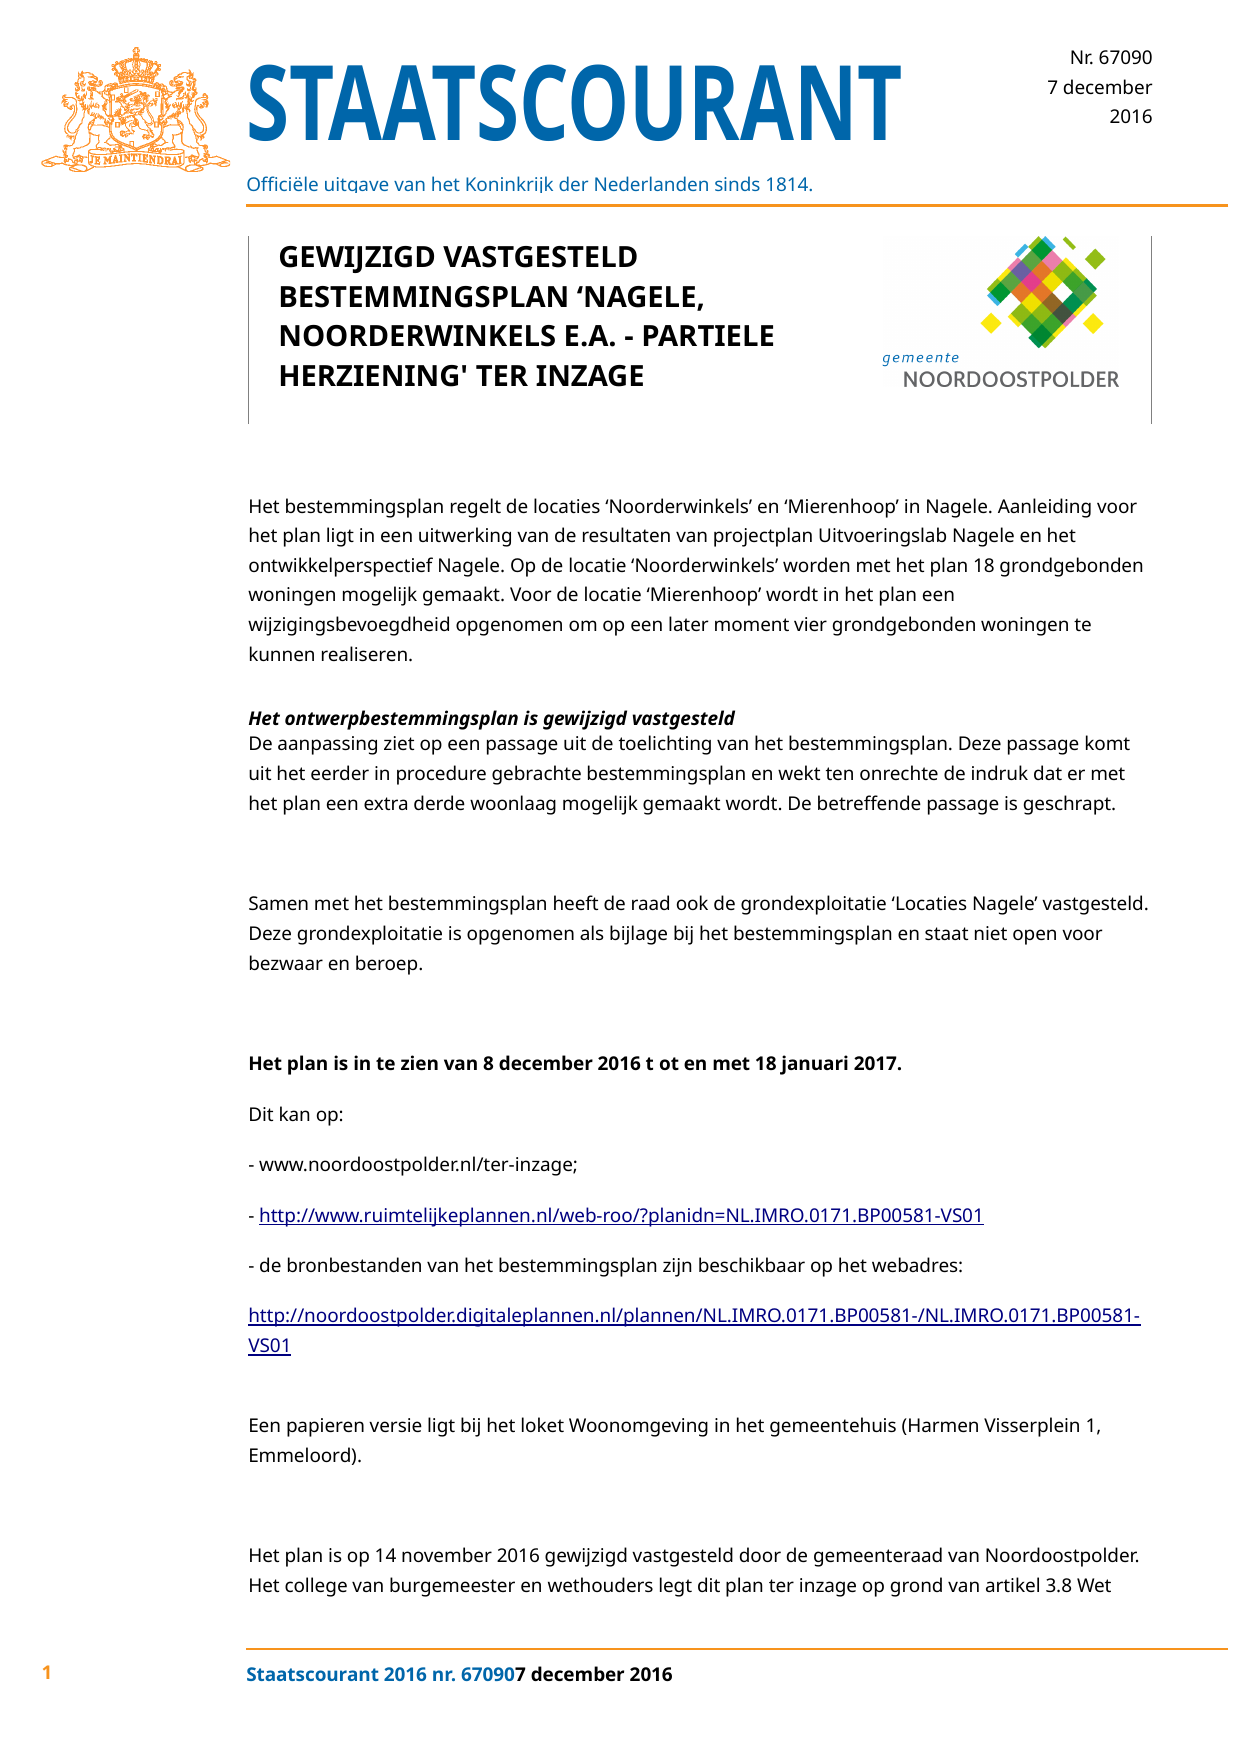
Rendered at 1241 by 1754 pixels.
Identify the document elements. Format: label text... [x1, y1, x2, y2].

text De aanpassing ziet op een passage uit de toelichting van het bestemmingsplan. Deze passage komt uit het eerder in procedure gebrachte bestemmingsplan en wekt ten onrechte de indruk dat er met het plan een extra derde woonlaag mogelijk gemaakt wordt. De betreffende passage is geschrapt. [248, 731, 1152, 815]
picture [882, 236, 1119, 387]
text http://noordoostpolder.digitaleplannen.nl/plannen/NL.IMRO.0171.BP00581-/NL.IMRO.0171.BP00581-VS01 [248, 1303, 1152, 1358]
text - www.noordoostpolder.nl/ter-inzage; [248, 1151, 1152, 1177]
text - http://www.ruimtelijkeplannen.nl/web-roo/?planidn=NL.IMRO.0171.BP00581-VS01 [248, 1202, 1152, 1227]
table_header [850, 236, 1151, 424]
text Het bestemmingsplan regelt de locaties ‘Noorderwinkels’ en ‘Mierenhoop’ in Nagele. Aanleiding voor het plan ligt in een uitwerking van de resultaten van projectplan Uitvoeringslab Nagele en het ontwikkelperspectief Nagele. Op de locatie ‘Noorderwinkels’ worden met het plan 18 grondgebonden woningen mogelijk gemaakt. Voor de locatie ‘Mierenhoop’ wordt in het plan een wijzigingsbevoegdheid opgenomen om op een later moment vier grondgebonden woningen te kunnen realiseren. [248, 493, 1152, 667]
text Het plan is op 14 november 2016 gewijzigd vastgesteld door de gemeenteraad van Noordoostpolder. Het college van burgemeester en wethouders legt dit plan ter inzage op grond van artikel 3.8 Wet [248, 1543, 1152, 1598]
text Het plan is in te zien van 8 december 2016 t ot en met 18 januari 2017. [248, 1051, 1152, 1076]
picture [41, 47, 231, 172]
text Het ontwerpbestemmingsplan is gewijzigd vastgesteld [248, 705, 1152, 731]
text Een papieren versie ligt bij het loket Woonomgeving in het gemeentehuis (Harmen Visserplein 1, Emmeloord). [248, 1412, 1152, 1467]
text - de bronbestanden van het bestemmingsplan zijn beschikbaar op het webadres: [248, 1252, 1152, 1278]
text Samen met het bestemmingsplan heeft de raad ook de grondexploitatie ‘Locaties Nagele’ vastgesteld. Deze grondexploitatie is opgenomen als bijlage bij het bestemmingsplan en staat niet open voor bezwaar en beroep. [248, 891, 1152, 975]
text Dit kan op: [248, 1101, 1152, 1127]
table_header GEWIJZIGD VASTGESTELD BESTEMMINGSPLAN ‘NAGELE, NOORDERWINKELS E.A. - PARTIELE HERZIENING' TER INZAGE [249, 236, 850, 424]
